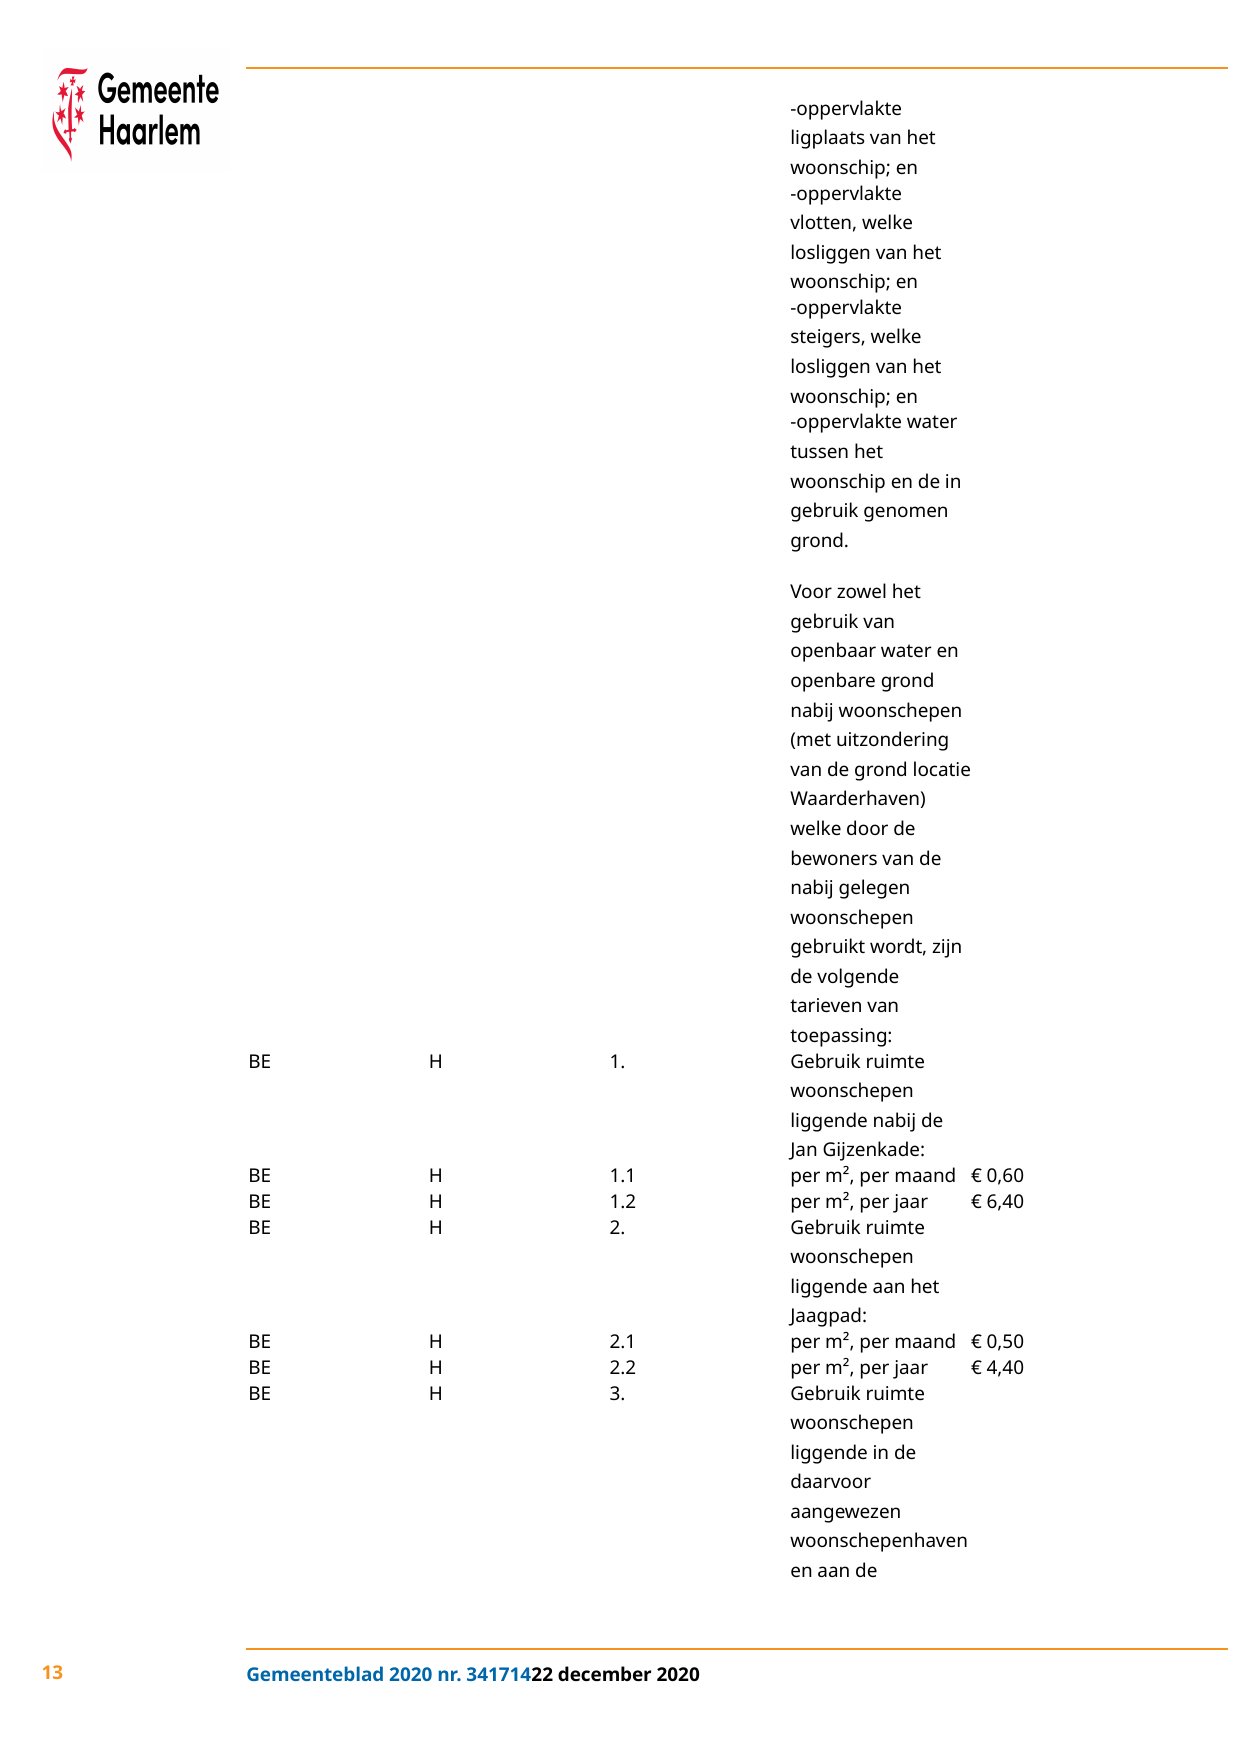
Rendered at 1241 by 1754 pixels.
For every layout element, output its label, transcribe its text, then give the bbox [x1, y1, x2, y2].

table_cell H [429, 1380, 609, 1583]
table_cell € 0,50 [971, 1328, 1152, 1354]
table_cell [971, 409, 1152, 553]
table_cell -oppervlakte water tussen het woonschip en de in gebruik genomen grond. [790, 409, 971, 553]
table_cell 1. [609, 1048, 790, 1162]
table_cell per m², per jaar [790, 1354, 971, 1380]
table_cell 2.1 [609, 1328, 790, 1354]
table_cell [609, 579, 790, 1048]
table_cell per m², per maand [790, 1328, 971, 1354]
table_cell per m², per maand [790, 1163, 971, 1188]
table_cell [971, 180, 1152, 294]
table_cell € 0,60 [971, 1163, 1152, 1188]
table_cell H [429, 1163, 609, 1188]
table_cell H [429, 1354, 609, 1380]
table_cell [971, 1380, 1152, 1583]
table_cell [429, 95, 609, 180]
table_cell 1.2 [609, 1188, 790, 1214]
table_cell [971, 294, 1152, 409]
table_cell H [429, 1188, 609, 1214]
table_cell H [429, 1328, 609, 1354]
table_cell BE [248, 1163, 429, 1188]
table_cell [429, 294, 609, 409]
table_cell [248, 95, 429, 180]
table_cell -oppervlakte ligplaats van het woonschip; en [790, 95, 971, 180]
table_cell [248, 180, 429, 294]
table_cell BE [248, 1354, 429, 1380]
table_cell [971, 95, 1152, 180]
table_cell BE [248, 1380, 429, 1583]
table_cell [609, 553, 790, 578]
table_cell [971, 1214, 1152, 1328]
table_cell [248, 579, 429, 1048]
table_cell BE [248, 1214, 429, 1328]
table_cell 1.1 [609, 1163, 790, 1188]
table_cell [971, 579, 1152, 1048]
table_cell [790, 553, 971, 578]
table_cell [609, 95, 790, 180]
table_cell Gebruik ruimte woonschepen liggende aan het Jaagpad: [790, 1214, 971, 1328]
table_cell BE [248, 1048, 429, 1162]
table_cell [609, 294, 790, 409]
table_cell [248, 294, 429, 409]
table_cell BE [248, 1328, 429, 1354]
table_cell per m², per jaar [790, 1188, 971, 1214]
table_cell [429, 553, 609, 578]
table_cell [971, 553, 1152, 578]
picture [41, 47, 231, 172]
table_cell BE [248, 1188, 429, 1214]
table_cell Voor zowel het gebruik van openbaar water en openbare grond nabij woonschepen (met uitzondering van de grond locatie Waarderhaven) welke door de bewoners van de nabij gelegen woonschepen gebruikt wordt, zijn de volgende tarieven van toepassing: [790, 579, 971, 1048]
table_cell Gebruik ruimte woonschepen liggende in de daarvoor aangewezen woonschepenhaven en aan de [790, 1380, 971, 1583]
table_cell [429, 409, 609, 553]
table_cell [429, 180, 609, 294]
table_cell € 6,40 [971, 1188, 1152, 1214]
table_cell -oppervlakte steigers, welke losliggen van het woonschip; en [790, 294, 971, 409]
table_cell [248, 553, 429, 578]
table_cell 3. [609, 1380, 790, 1583]
table_cell 2.2 [609, 1354, 790, 1380]
table_cell [609, 409, 790, 553]
table_cell [248, 409, 429, 553]
table_cell [971, 1048, 1152, 1162]
table_cell [609, 180, 790, 294]
table_cell 2. [609, 1214, 790, 1328]
table_cell [429, 579, 609, 1048]
table_cell -oppervlakte vlotten, welke losliggen van het woonschip; en [790, 180, 971, 294]
table_cell H [429, 1048, 609, 1162]
table_cell Gebruik ruimte woonschepen liggende nabij de Jan Gijzenkade: [790, 1048, 971, 1162]
table_cell H [429, 1214, 609, 1328]
table_cell € 4,40 [971, 1354, 1152, 1380]
